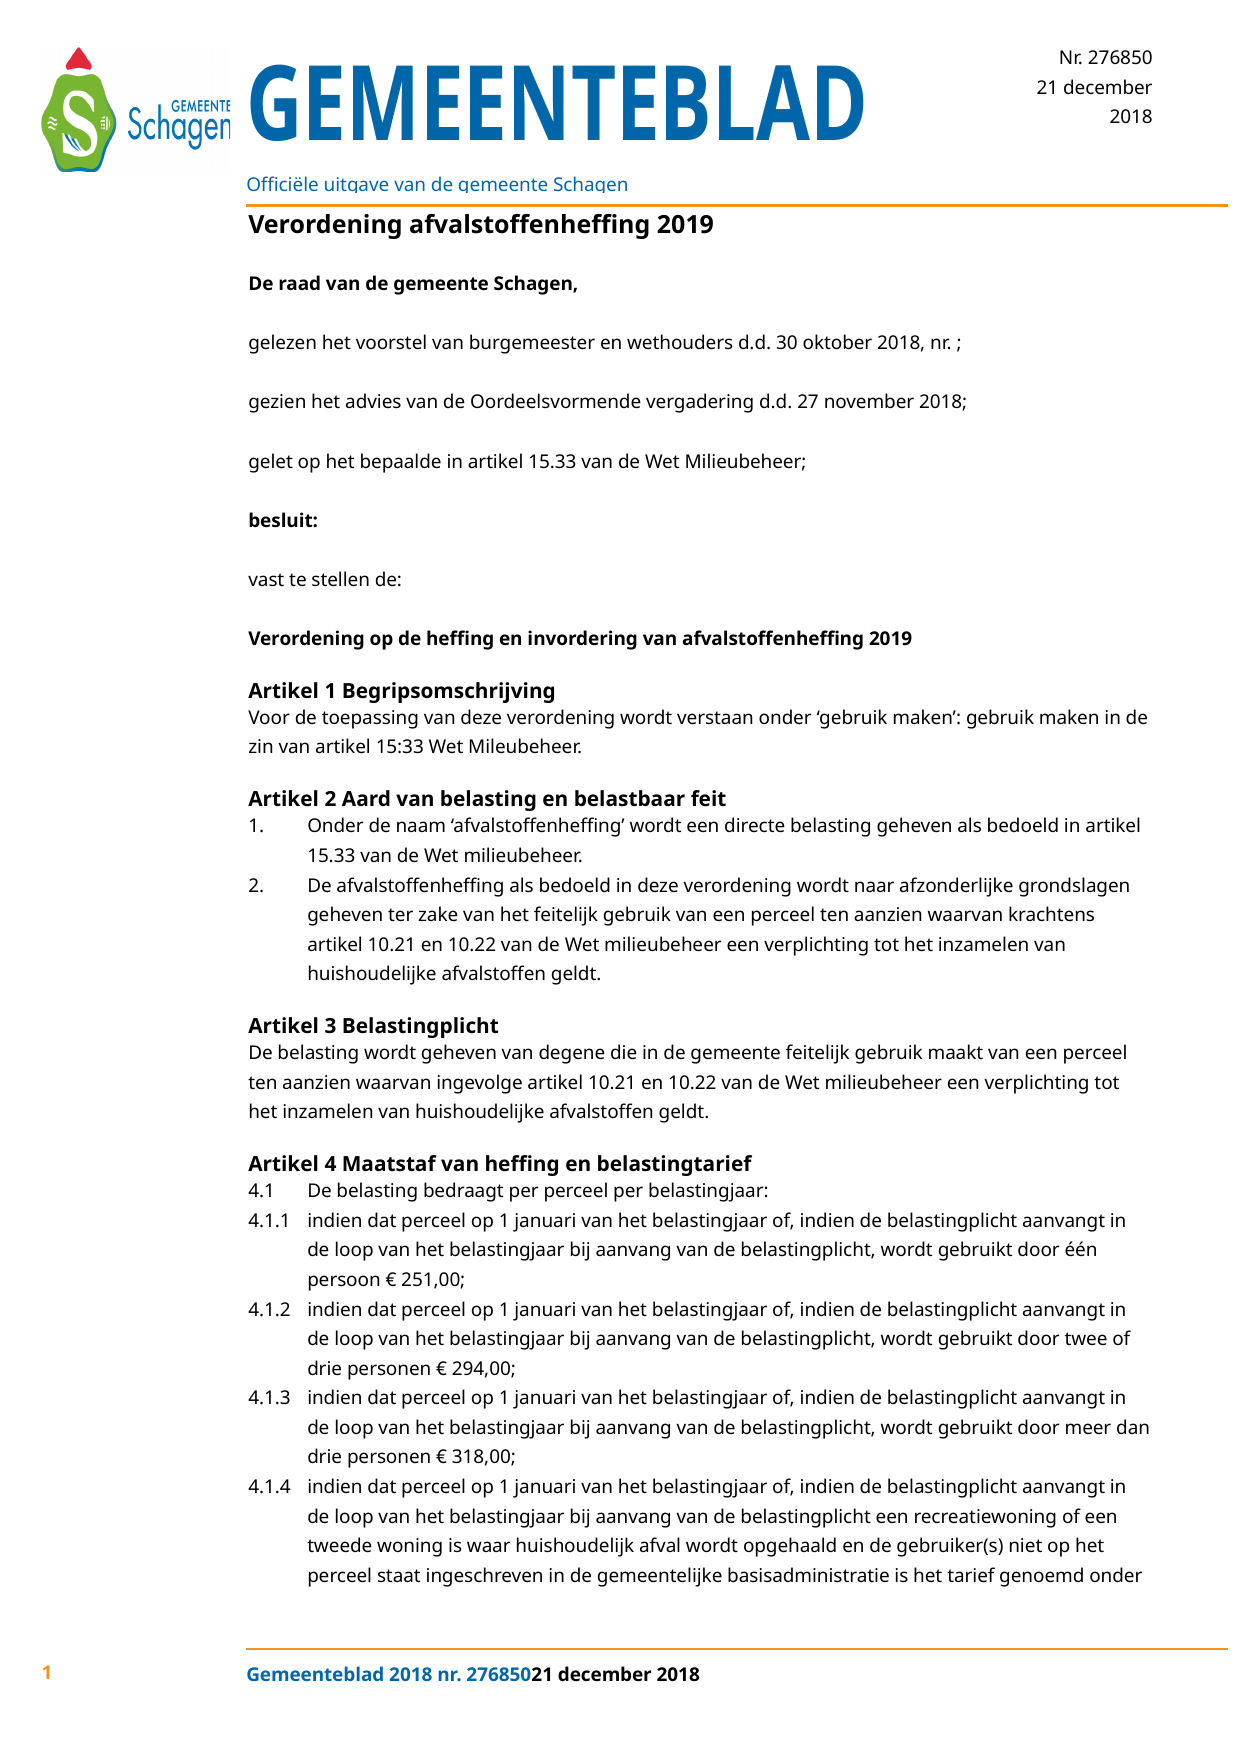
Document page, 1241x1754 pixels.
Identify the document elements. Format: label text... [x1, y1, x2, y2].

list indien dat perceel op 1 januari van het belastingjaar of, indien de belastingplicht aanvangt in de loop van het belastingjaar bij aanvang van de belastingplicht, wordt gebruikt door meer dan drie personen € 318,00; [248, 1384, 1152, 1469]
text De belasting wordt geheven van degene die in de gemeente feitelijk gebruik maakt van een perceel ten aanzien waarvan ingevolge artikel 10.21 en 10.22 van de Wet milieubeheer een verplichting tot het inzamelen van huishoudelijke afvalstoffen geldt. [248, 1039, 1152, 1124]
list De afvalstoffenheffing als bedoeld in deze verordening wordt naar afzonderlijke grondslagen geheven ter zake van het feitelijk gebruik van een perceel ten aanzien waarvan krachtens artikel 10.21 en 10.22 van de Wet milieubeheer een verplichting tot het inzamelen van huishoudelijke afvalstoffen geldt. [248, 872, 1152, 986]
text besluit: [248, 507, 1152, 533]
text Verordening op de heffing en invordering van afvalstoffenheffing 2019 [248, 625, 1152, 651]
picture [41, 47, 231, 172]
text gelet op het bepaalde in artikel 15.33 van de Wet Milieubeheer; [248, 448, 1152, 473]
text Artikel 1 Begripsomschrijving [248, 676, 1152, 704]
text Voor de toepassing van deze verordening wordt verstaan onder ‘gebruik maken’: gebruik maken in de zin van artikel 15:33 Wet Mileubeheer. [248, 704, 1152, 759]
list De belasting bedraagt per perceel per belastingjaar: [248, 1177, 1152, 1203]
text vast te stellen de: [248, 566, 1152, 592]
list indien dat perceel op 1 januari van het belastingjaar of, indien de belastingplicht aanvangt in de loop van het belastingjaar bij aanvang van de belastingplicht, wordt gebruikt door één persoon € 251,00; [248, 1207, 1152, 1292]
text De raad van de gemeente Schagen, [248, 270, 1152, 296]
text Verordening afvalstoffenheffing 2019 [248, 207, 1152, 241]
text gezien het advies van de Oordeelsvormende vergadering d.d. 27 november 2018; [248, 389, 1152, 414]
list indien dat perceel op 1 januari van het belastingjaar of, indien de belastingplicht aanvangt in de loop van het belastingjaar bij aanvang van de belastingplicht een recreatiewoning of een tweede woning is waar huishoudelijk afval wordt opgehaald en de gebruiker(s) niet op het perceel staat ingeschreven in de gemeentelijke basisadministratie is het tarief genoemd onder [248, 1473, 1152, 1588]
text Artikel 4 Maatstaf van heffing en belastingtarief [248, 1149, 1152, 1177]
list indien dat perceel op 1 januari van het belastingjaar of, indien de belastingplicht aanvangt in de loop van het belastingjaar bij aanvang van de belastingplicht, wordt gebruikt door twee of drie personen € 294,00; [248, 1296, 1152, 1381]
list Onder de naam ‘afvalstoffenheffing’ wordt een directe belasting geheven als bedoeld in artikel 15.33 van de Wet milieubeheer. [248, 813, 1152, 868]
text gelezen het voorstel van burgemeester en wethouders d.d. 30 oktober 2018, nr. ; [248, 329, 1152, 355]
text Artikel 3 Belastingplicht [248, 1011, 1152, 1039]
text Artikel 2 Aard van belasting en belastbaar feit [248, 784, 1152, 813]
